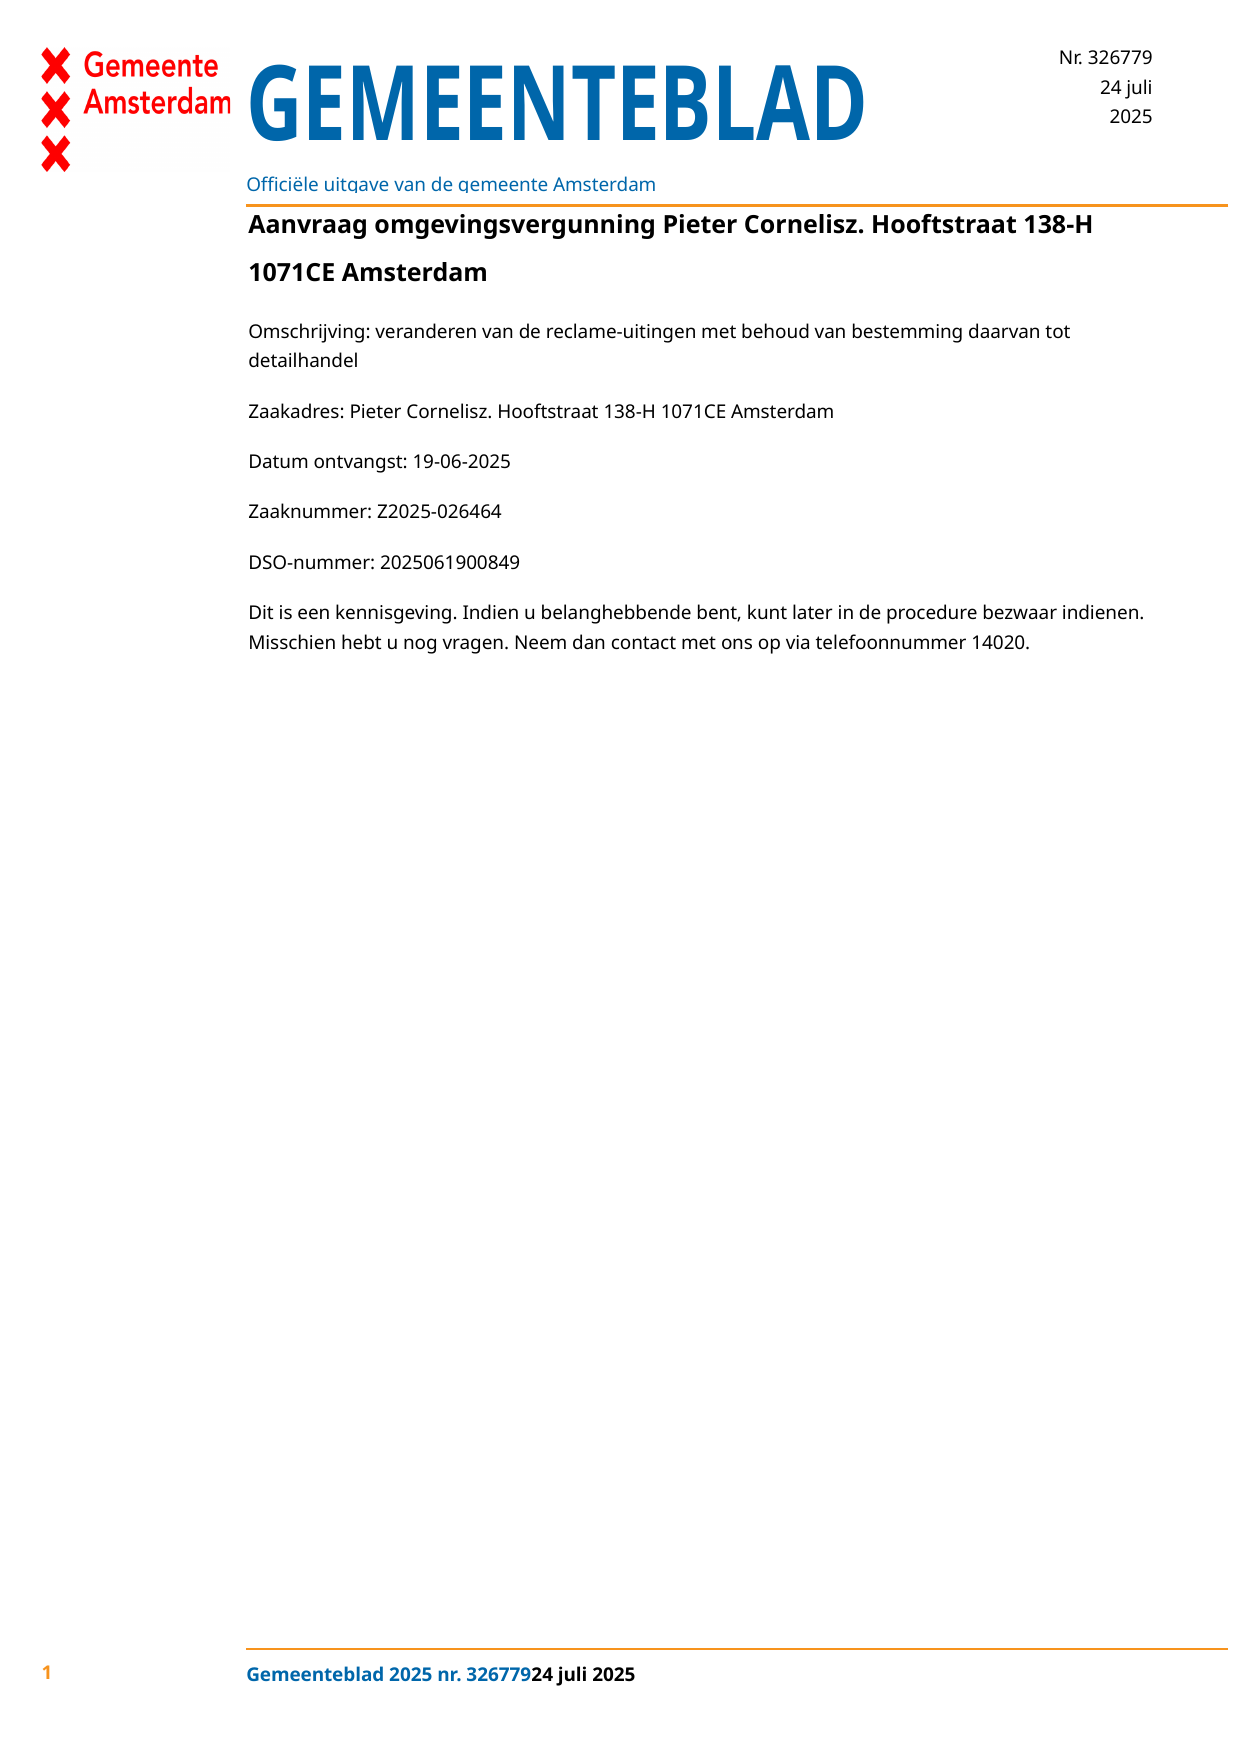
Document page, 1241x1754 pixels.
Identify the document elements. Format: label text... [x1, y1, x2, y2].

text Datum ontvangst: 19-06-2025 [248, 448, 1152, 474]
text Aanvraag omgevingsvergunning Pieter Cornelisz. Hooftstraat 138-H 1071CE Amsterdam [248, 207, 1152, 288]
text Omschrijving: veranderen van de reclame-uitingen met behoud van bestemming daarvan tot detailhandel [248, 318, 1152, 373]
text Zaakadres: Pieter Cornelisz. Hooftstraat 138-H 1071CE Amsterdam [248, 398, 1152, 424]
text DSO-nummer: 2025061900849 [248, 549, 1152, 575]
text Dit is een kennisgeving. Indien u belanghebbende bent, kunt later in de procedure bezwaar indienen. Misschien hebt u nog vragen. Neem dan contact met ons op via telefoonnummer 14020. [248, 599, 1152, 655]
text Zaaknummer: Z2025-026464 [248, 499, 1152, 524]
picture [41, 47, 231, 172]
